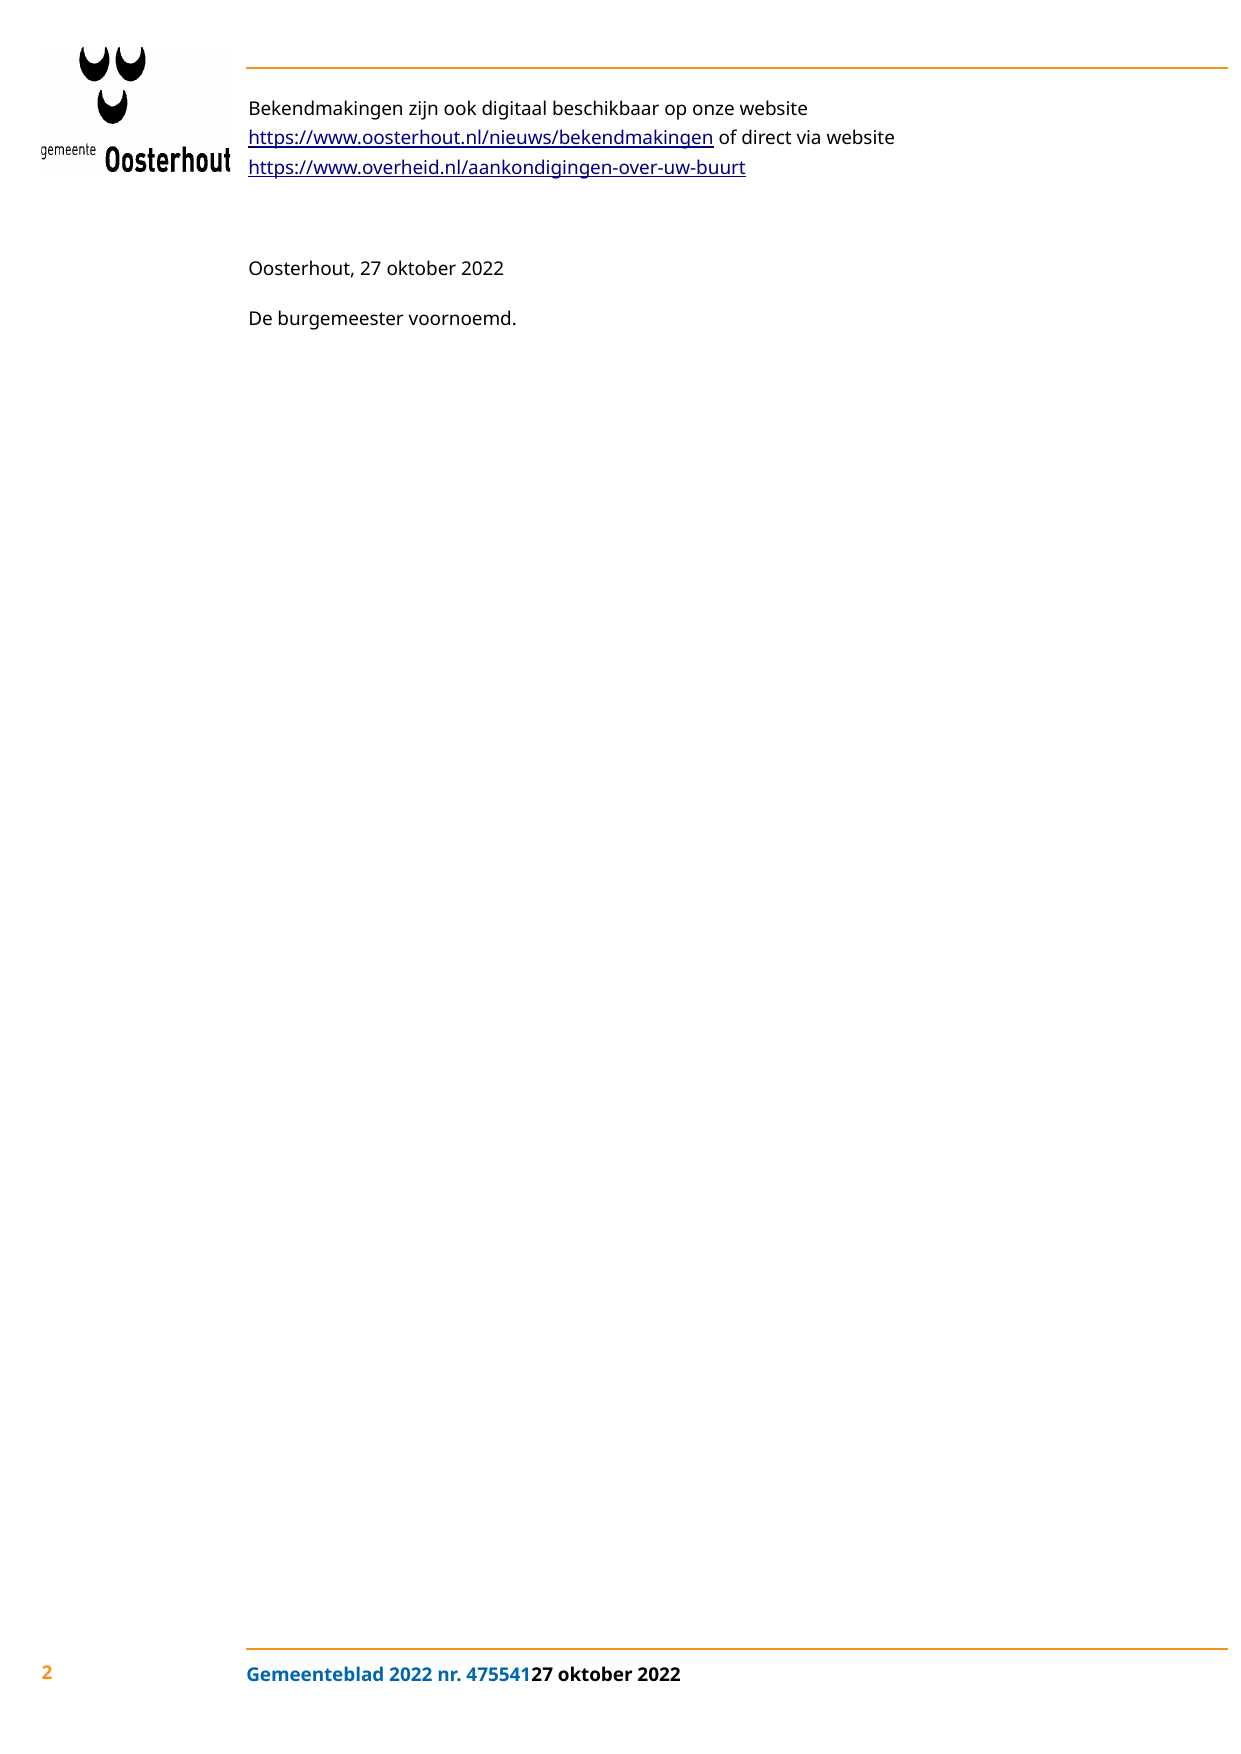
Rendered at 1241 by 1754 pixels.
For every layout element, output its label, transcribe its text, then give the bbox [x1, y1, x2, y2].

picture [41, 47, 231, 172]
text Oosterhout, 27 oktober 2022 [248, 255, 1152, 281]
text Bekendmakingen zijn ook digitaal beschikbaar op onze website https://www.oosterhout.nl/nieuws/bekendmakingen of direct via website https://www.overheid.nl/aankondigingen-over-uw-buurt [248, 95, 1152, 180]
text De burgemeester voornoemd. [248, 305, 1152, 331]
